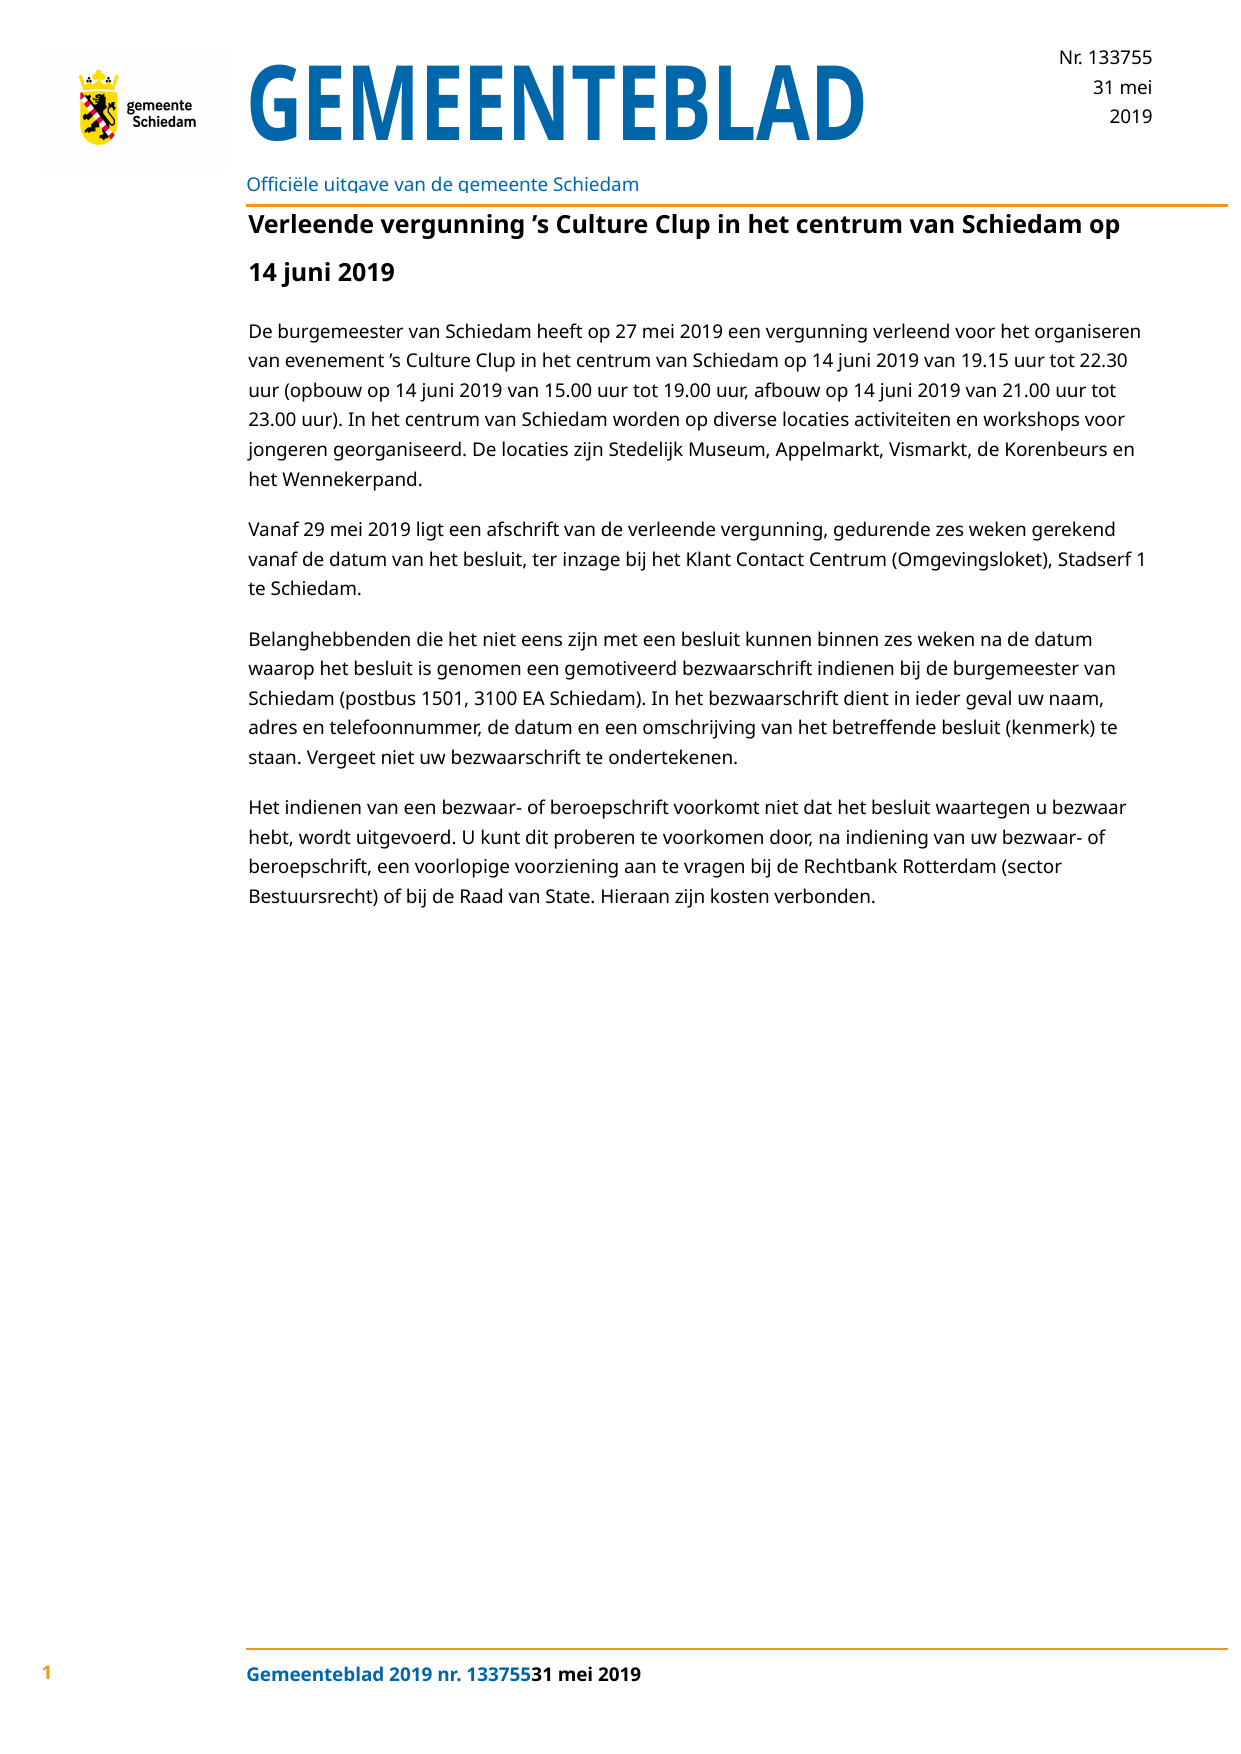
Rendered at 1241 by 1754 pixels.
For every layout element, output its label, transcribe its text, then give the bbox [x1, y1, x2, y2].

text Verleende vergunning ’s Culture Clup in het centrum van Schiedam op 14 juni 2019 [248, 207, 1152, 288]
text De burgemeester van Schiedam heeft op 27 mei 2019 een vergunning verleend voor het organiseren van evenement ’s Culture Clup in het centrum van Schiedam op 14 juni 2019 van 19.15 uur tot 22.30 uur (opbouw op 14 juni 2019 van 15.00 uur tot 19.00 uur, afbouw op 14 juni 2019 van 21.00 uur tot 23.00 uur). In het centrum van Schiedam worden op diverse locaties activiteiten en workshops voor jongeren georganiseerd. De locaties zijn Stedelijk Museum, Appelmarkt, Vismarkt, de Korenbeurs en het Wennekerpand. [248, 318, 1152, 492]
text Het indienen van een bezwaar- of beroepschrift voorkomt niet dat het besluit waartegen u bezwaar hebt, wordt uitgevoerd. U kunt dit proberen te voorkomen door, na indiening van uw bezwaar- of beroepschrift, een voorlopige voorziening aan te vragen bij de Rechtbank Rotterdam (sector Bestuursrecht) of bij de Raad van State. Hieraan zijn kosten verbonden. [248, 794, 1152, 909]
picture [41, 47, 231, 172]
text Vanaf 29 mei 2019 ligt een afschrift van de verleende vergunning, gedurende zes weken gerekend vanaf de datum van het besluit, ter inzage bij het Klant Contact Centrum (Omgevingsloket), Stadserf 1 te Schiedam. [248, 516, 1152, 601]
text Belanghebbenden die het niet eens zijn met een besluit kunnen binnen zes weken na de datum waarop het besluit is genomen een gemotiveerd bezwaarschrift indienen bij de burgemeester van Schiedam (postbus 1501, 3100 EA Schiedam). In het bezwaarschrift dient in ieder geval uw naam, adres en telefoonnummer, de datum en een omschrijving van het betreffende besluit (kenmerk) te staan. Vergeet niet uw bezwaarschrift te ondertekenen. [248, 626, 1152, 770]
